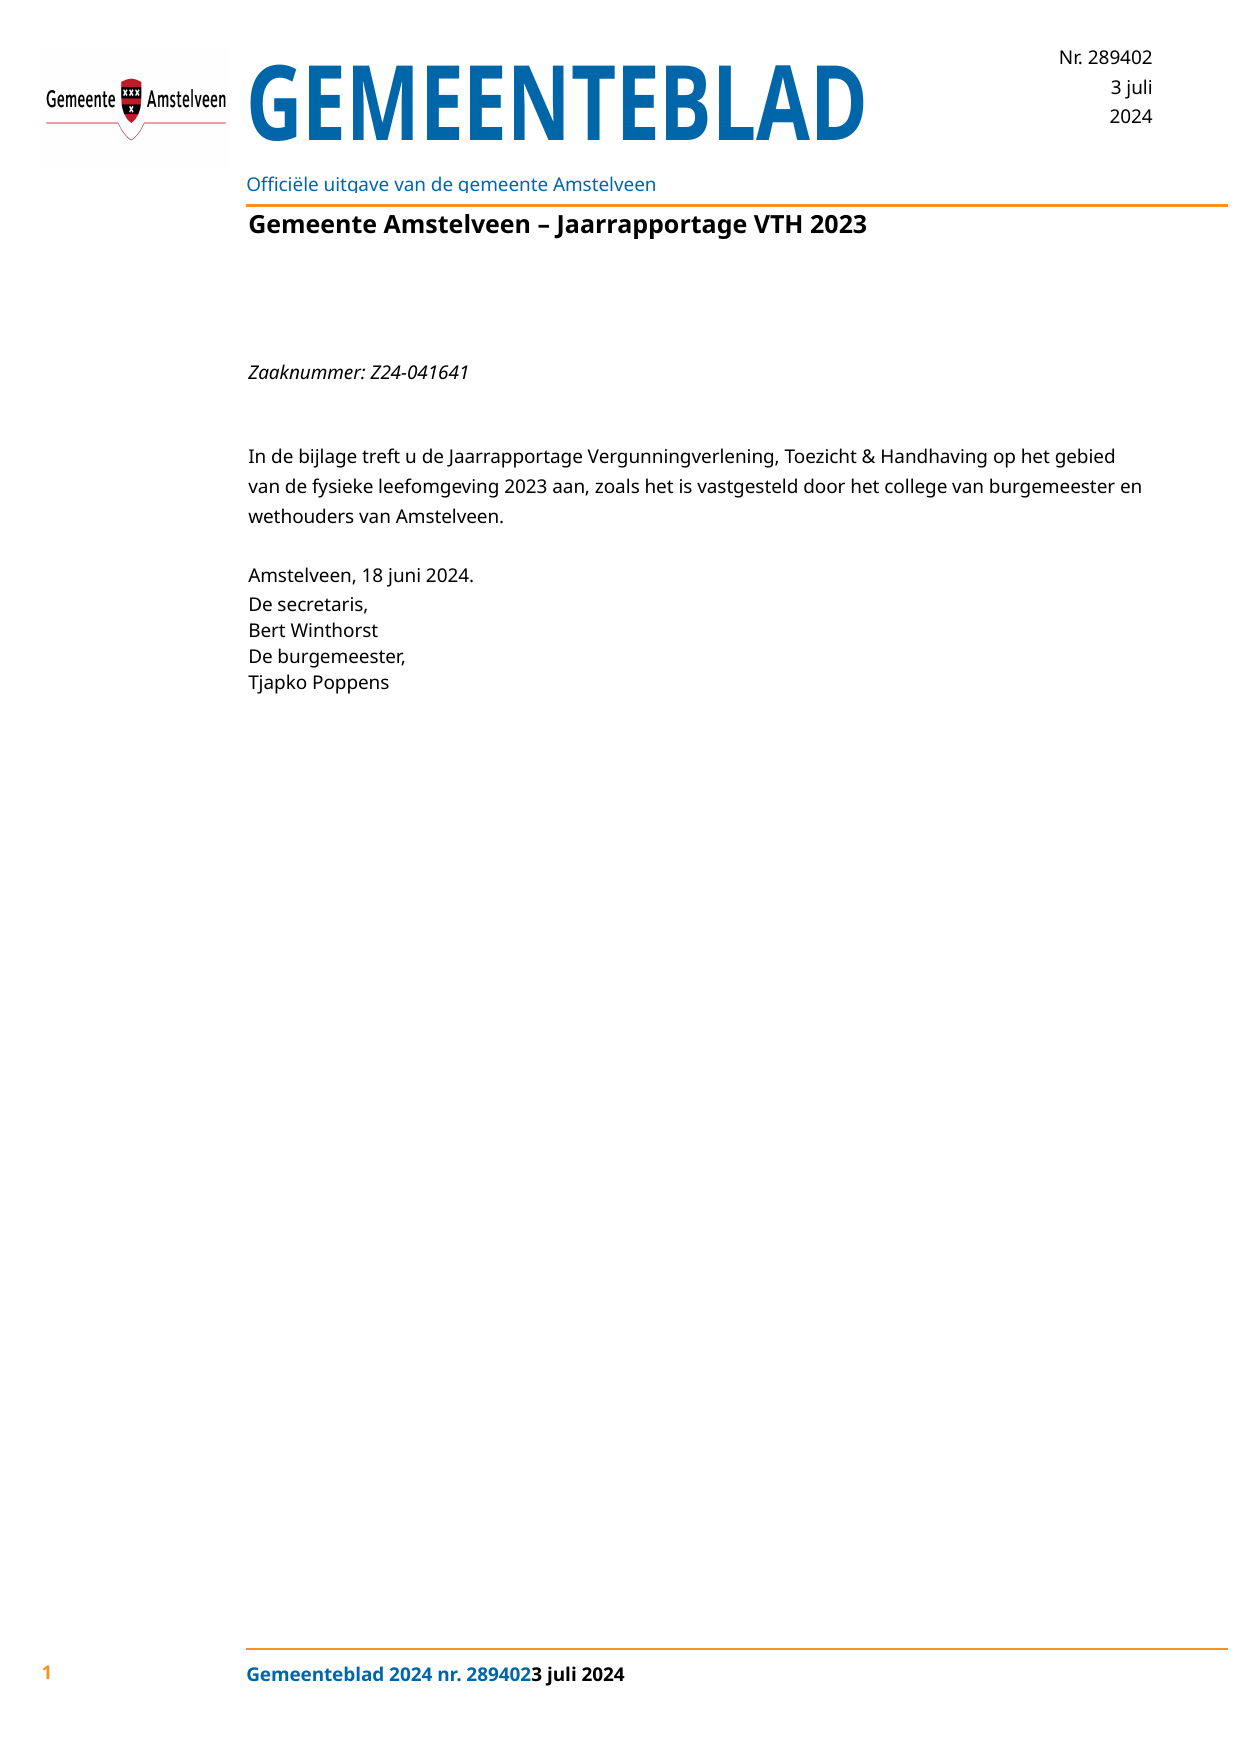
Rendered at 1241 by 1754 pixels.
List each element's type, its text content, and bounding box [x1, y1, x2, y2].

text Amstelveen, 18 juni 2024. [248, 562, 1152, 588]
text Tjapko Poppens [248, 669, 1152, 694]
text De secretaris, [248, 592, 1152, 617]
text De burgemeester, [248, 643, 1152, 669]
text In de bijlage treft u de Jaarrapportage Vergunningverlening, Toezicht & Handhaving op het gebied van de fysieke leefomgeving 2023 aan, zoals het is vastgesteld door het college van burgemeester en wethouders van Amstelveen. [248, 444, 1152, 529]
text Zaaknummer: Z24-041641 [248, 359, 1152, 384]
text Gemeente Amstelveen – Jaarrapportage VTH 2023 [248, 207, 1152, 241]
picture [41, 47, 231, 172]
text Bert Winthorst [248, 617, 1152, 643]
